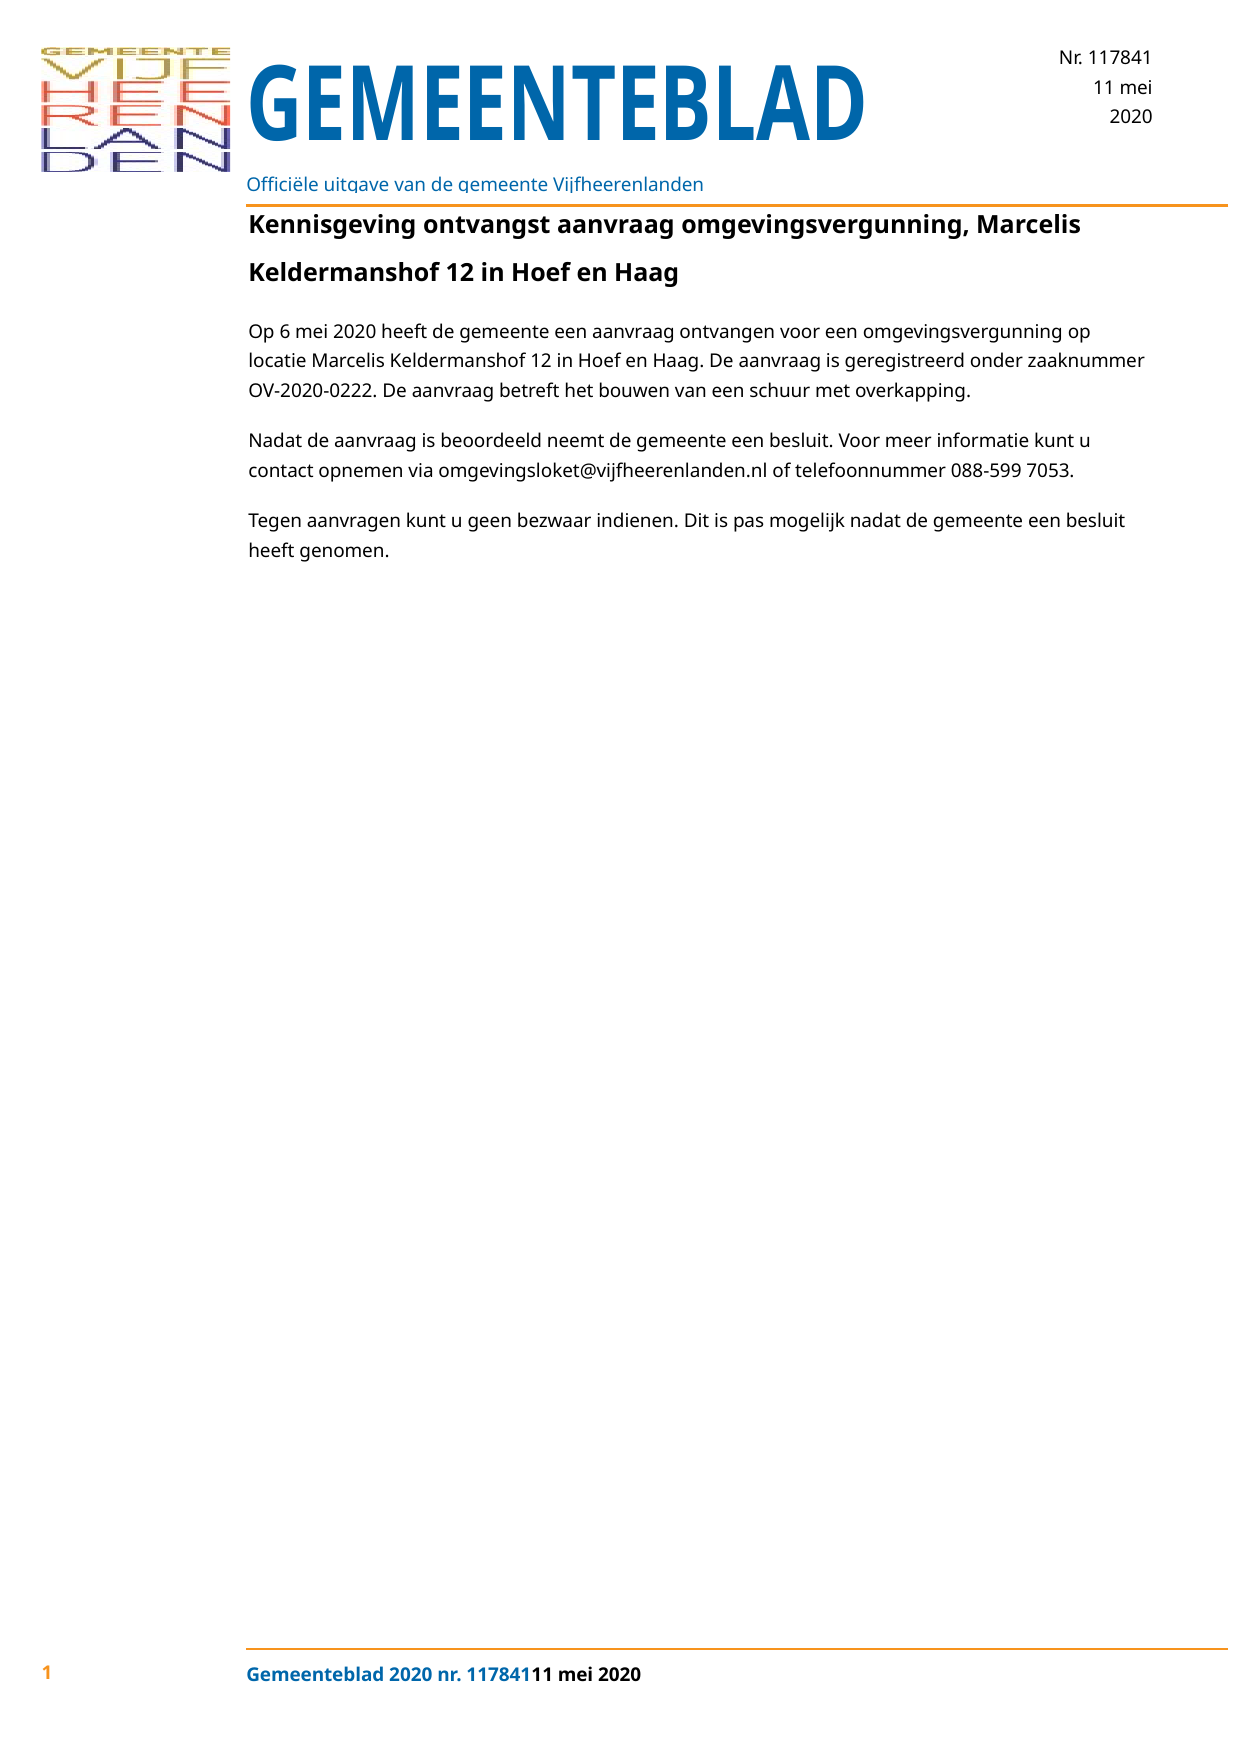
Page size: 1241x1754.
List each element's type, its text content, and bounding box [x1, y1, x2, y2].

picture [41, 47, 231, 172]
text Kennisgeving ontvangst aanvraag omgevingsvergunning, Marcelis Keldermanshof 12 in Hoef en Haag [248, 207, 1152, 288]
text Nadat de aanvraag is beoordeeld neemt de gemeente een besluit. Voor meer informatie kunt u contact opnemen via omgevingsloket@vijfheerenlanden.nl of telefoonnummer 088-599 7053. [248, 427, 1152, 483]
text Op 6 mei 2020 heeft de gemeente een aanvraag ontvangen voor een omgevingsvergunning op locatie Marcelis Keldermanshof 12 in Hoef en Haag. De aanvraag is geregistreerd onder zaaknummer OV-2020-0222. De aanvraag betreft het bouwen van een schuur met overkapping. [248, 318, 1152, 403]
text Tegen aanvragen kunt u geen bezwaar indienen. Dit is pas mogelijk nadat de gemeente een besluit heeft genomen. [248, 507, 1152, 563]
